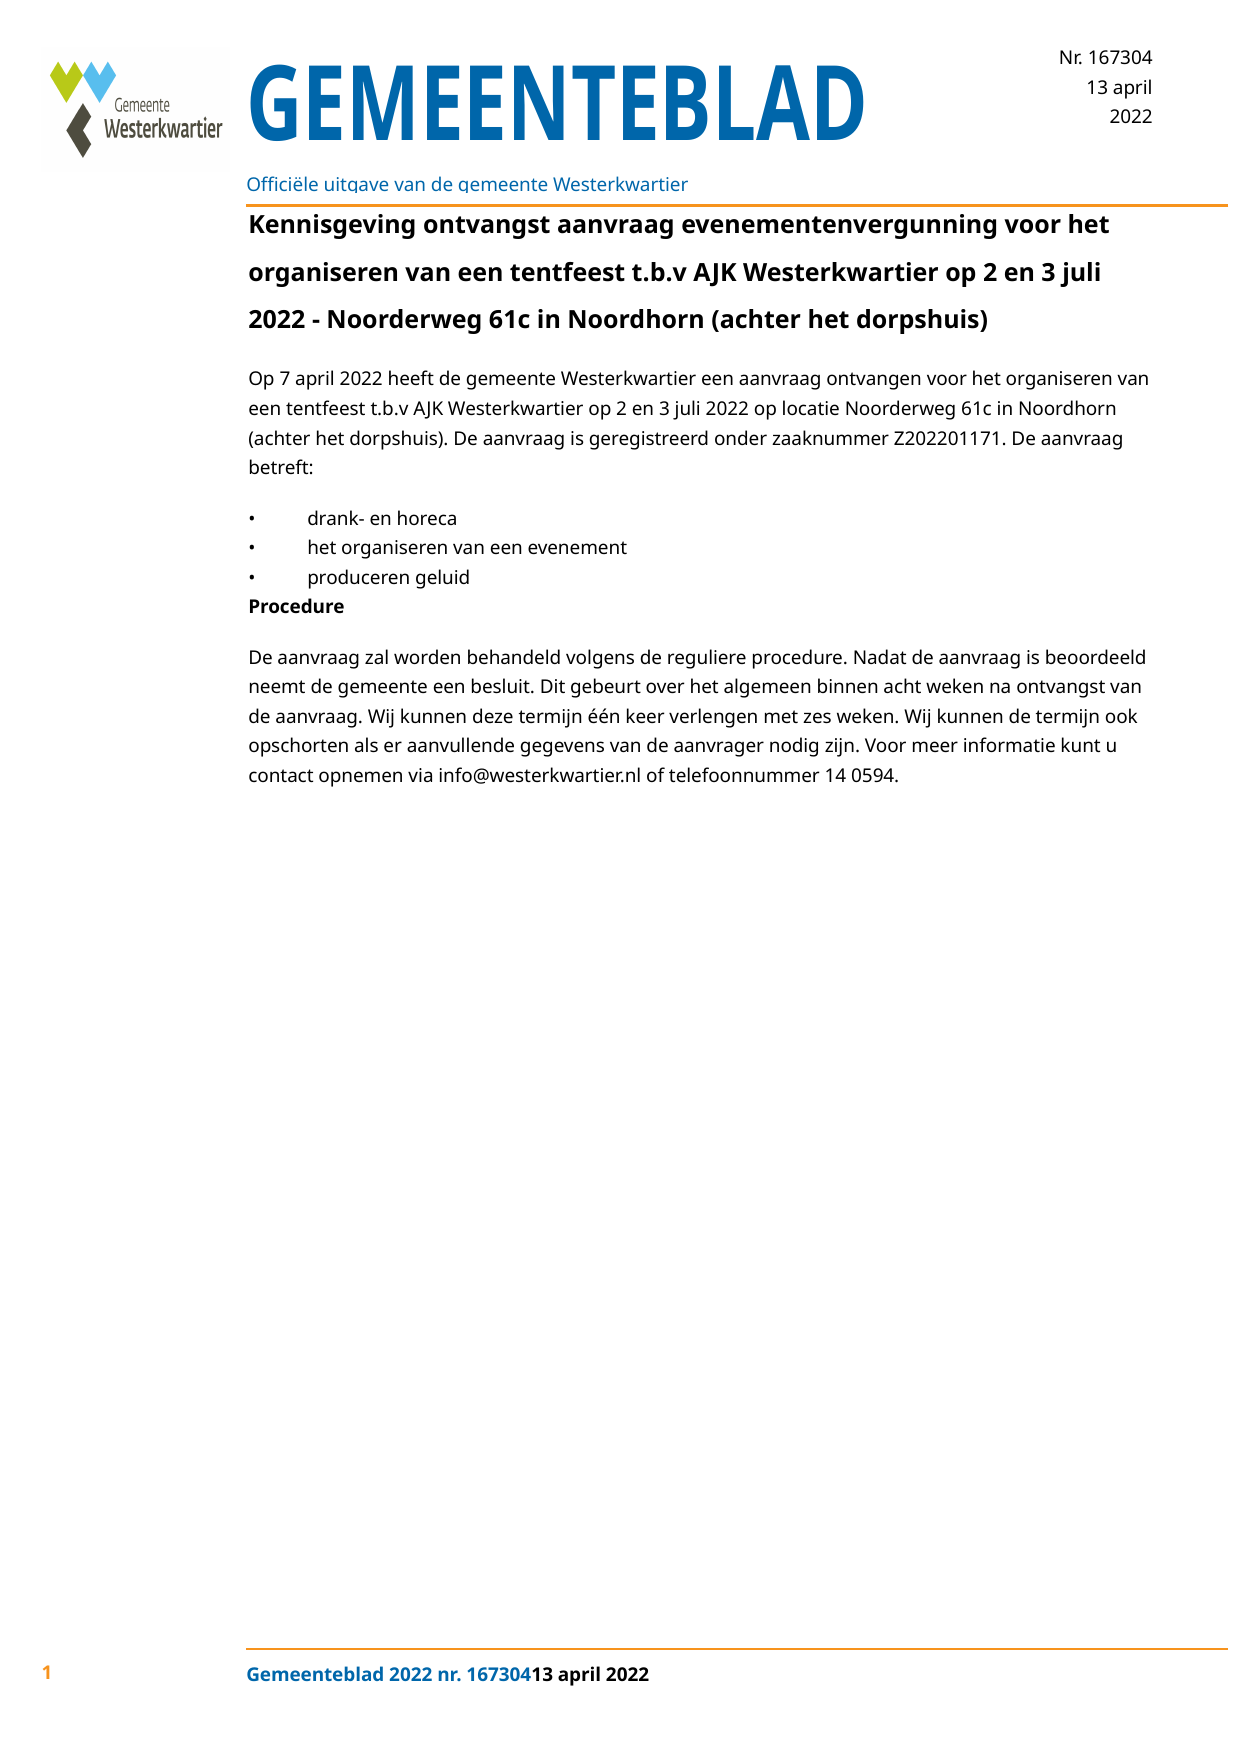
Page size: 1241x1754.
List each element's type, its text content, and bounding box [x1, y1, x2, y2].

text De aanvraag zal worden behandeld volgens de reguliere procedure. Nadat de aanvraag is beoordeeld neemt de gemeente een besluit. Dit gebeurt over het algemeen binnen acht weken na ontvangst van de aanvraag. Wij kunnen deze termijn één keer verlengen met zes weken. Wij kunnen de termijn ook opschorten als er aanvullende gegevens van de aanvrager nodig zijn. Voor meer informatie kunt u contact opnemen via info@westerkwartier.nl of telefoonnummer 14 0594. [248, 644, 1152, 788]
text Procedure [248, 593, 1152, 619]
picture [41, 47, 231, 172]
list drank- en horeca [248, 505, 1152, 530]
list produceren geluid [248, 564, 1152, 589]
text Op 7 april 2022 heeft de gemeente Westerkwartier een aanvraag ontvangen voor het organiseren van een tentfeest t.b.v AJK Westerkwartier op 2 en 3 juli 2022 op locatie Noorderweg 61c in Noordhorn (achter het dorpshuis). De aanvraag is geregistreerd onder zaaknummer Z202201171. De aanvraag betreft: [248, 366, 1152, 480]
text Kennisgeving ontvangst aanvraag evenementenvergunning voor het organiseren van een tentfeest t.b.v AJK Westerkwartier op 2 en 3 juli 2022 - Noorderweg 61c in Noordhorn (achter het dorpshuis) [248, 207, 1152, 336]
list het organiseren van een evenement [248, 534, 1152, 560]
